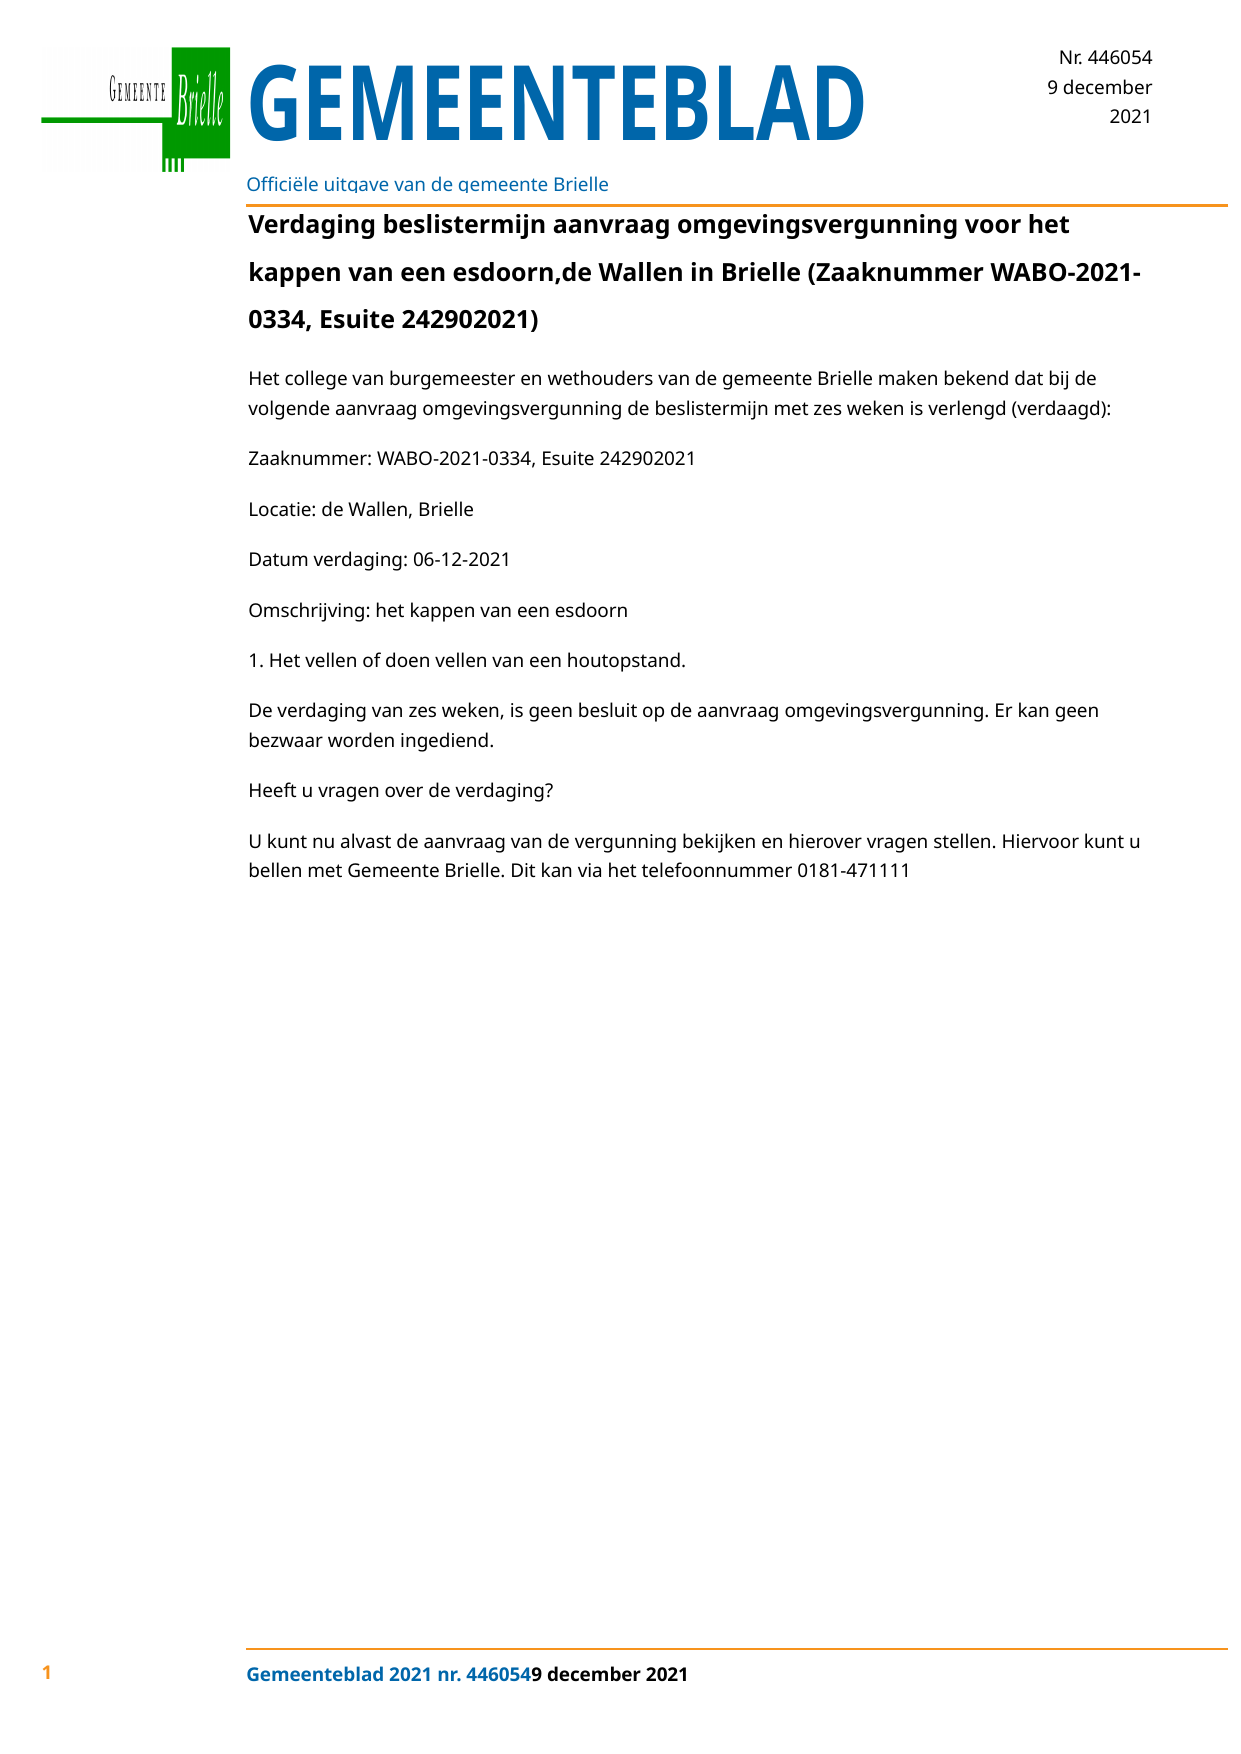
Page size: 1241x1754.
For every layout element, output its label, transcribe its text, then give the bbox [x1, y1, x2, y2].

text De verdaging van zes weken, is geen besluit op de aanvraag omgevingsvergunning. Er kan geen bezwaar worden ingediend. [248, 698, 1152, 753]
text 1. Het vellen of doen vellen van een houtopstand. [248, 647, 1152, 673]
text Locatie: de Wallen, Brielle [248, 496, 1152, 522]
text Zaaknummer: WABO-2021-0334, Esuite 242902021 [248, 446, 1152, 471]
text Verdaging beslistermijn aanvraag omgevingsvergunning voor het kappen van een esdoorn,de Wallen in Brielle (Zaaknummer WABO-2021-0334, Esuite 242902021) [248, 207, 1152, 336]
text Omschrijving: het kappen van een esdoorn [248, 597, 1152, 622]
text Datum verdaging: 06-12-2021 [248, 546, 1152, 572]
text U kunt nu alvast de aanvraag van de vergunning bekijken en hierover vragen stellen. Hiervoor kunt u bellen met Gemeente Brielle. Dit kan via het telefoonnummer 0181-471111 [248, 828, 1152, 883]
text Het college van burgemeester en wethouders van de gemeente Brielle maken bekend dat bij de volgende aanvraag omgevingsvergunning de beslistermijn met zes weken is verlengd (verdaagd): [248, 366, 1152, 421]
picture [41, 47, 231, 172]
text Heeft u vragen over de verdaging? [248, 778, 1152, 803]
